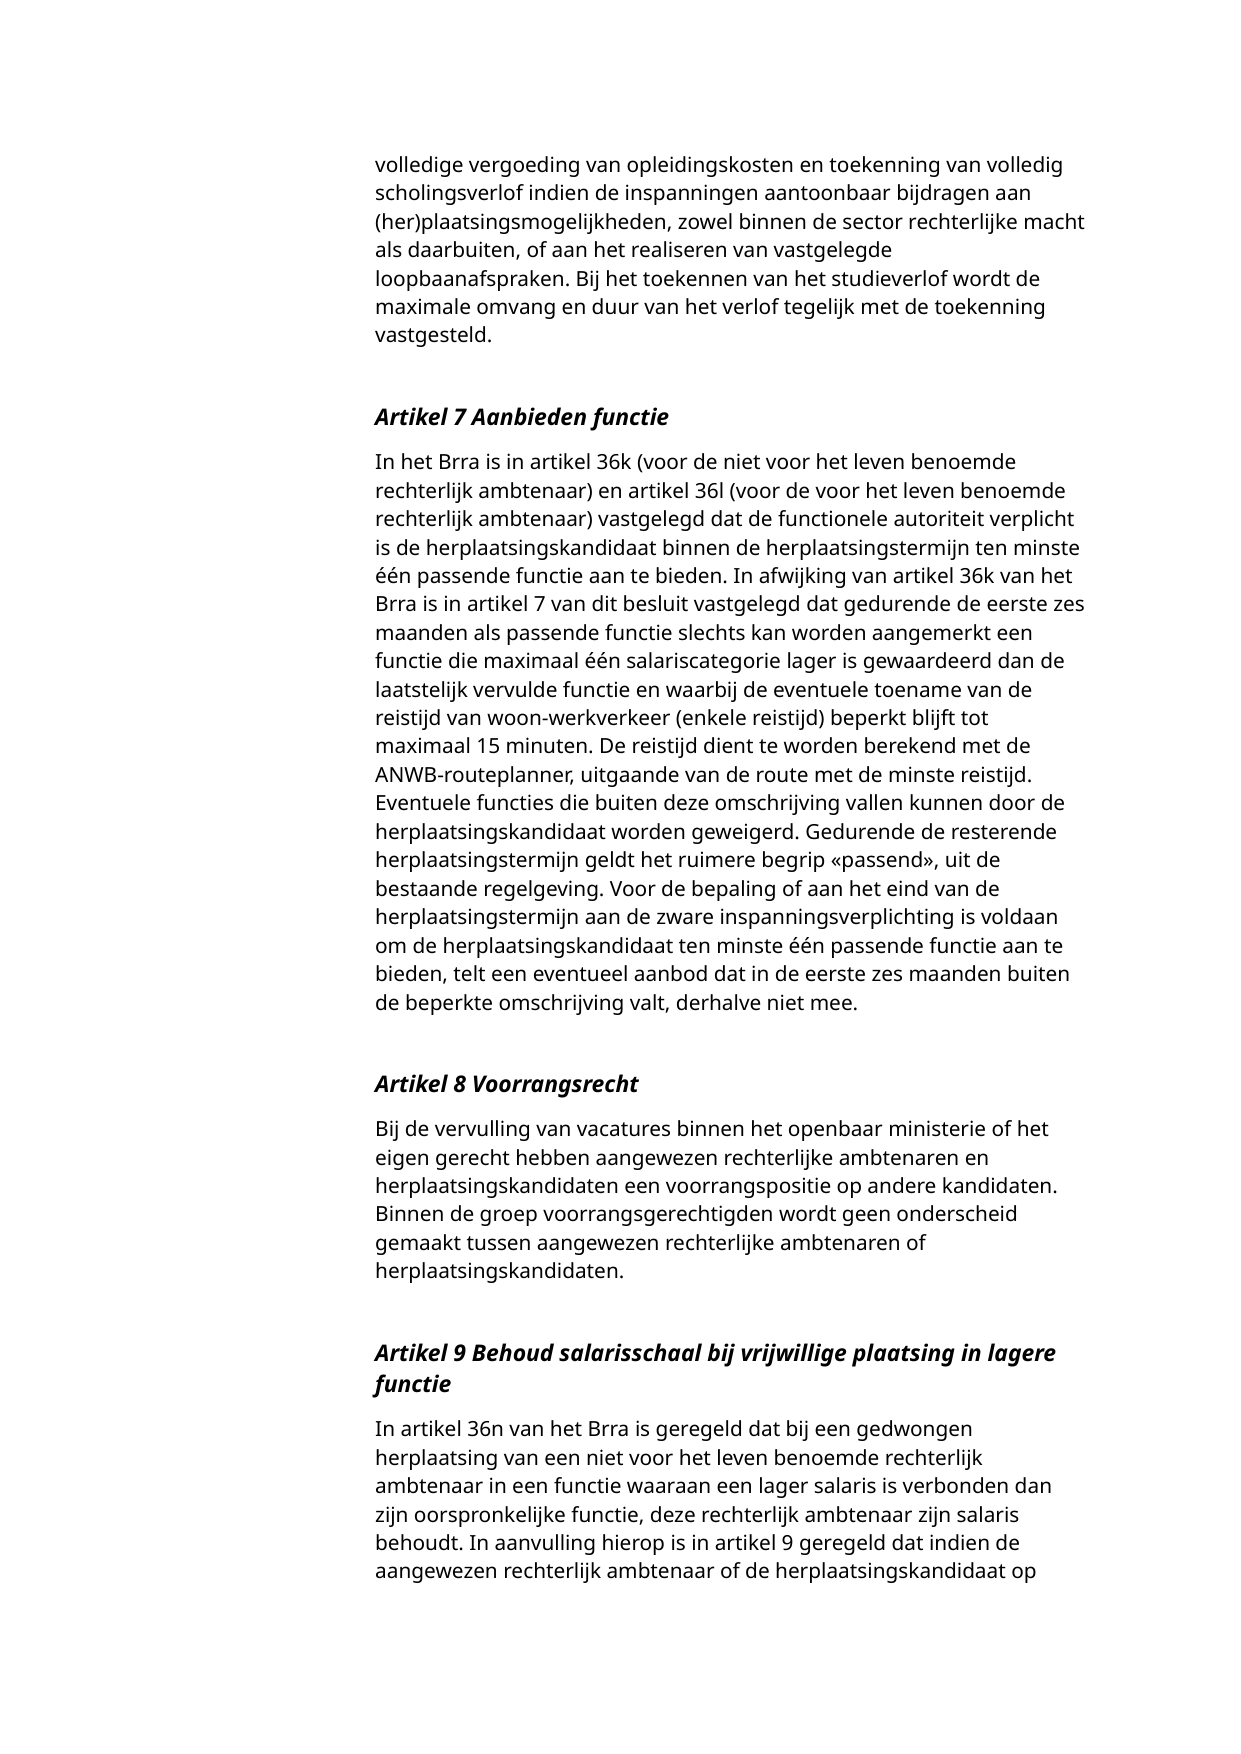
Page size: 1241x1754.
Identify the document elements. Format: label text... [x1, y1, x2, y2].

subtitle Artikel 9 Behoud salarisschaal bij vrijwillige plaatsing in lagere functie [375, 1337, 1090, 1399]
text Bij de vervulling van vacatures binnen het openbaar ministerie of het eigen gerecht hebben aangewezen rechterlijke ambtenaren en herplaatsingskandidaten een voorrangspositie op andere kandidaten. Binnen de groep voorrangsgerechtigden wordt geen onderscheid gemaakt tussen aangewezen rechterlijke ambtenaren of herplaatsingskandidaten. [375, 1114, 1090, 1285]
text In het Brra is in artikel 36k (voor de niet voor het leven benoemde rechterlijk ambtenaar) en artikel 36l (voor de voor het leven benoemde rechterlijk ambtenaar) vastgelegd dat de functionele autoriteit verplicht is de herplaatsingskandidaat binnen de herplaatsingstermijn ten minste één passende functie aan te bieden. In afwijking van artikel 36k van het Brra is in artikel 7 van dit besluit vastgelegd dat gedurende de eerste zes maanden als passende functie slechts kan worden aangemerkt een functie die maximaal één salariscategorie lager is gewaardeerd dan de laatstelijk vervulde functie en waarbij de eventuele toename van de reistijd van woon-werkverkeer (enkele reistijd) beperkt blijft tot maximaal 15 minuten. De reistijd dient te worden berekend met de ANWB-routeplanner, uitgaande van de route met de minste reistijd. Eventuele functies die buiten deze omschrijving vallen kunnen door de herplaatsingskandidaat worden geweigerd. Gedurende de resterende herplaatsingstermijn geldt het ruimere begrip «passend», uit de bestaande regelgeving. Voor de bepaling of aan het eind van de herplaatsingstermijn aan de zware inspanningsverplichting is voldaan om de herplaatsingskandidaat ten minste één passende functie aan te bieden, telt een eventueel aanbod dat in de eerste zes maanden buiten de beperkte omschrijving valt, derhalve niet mee. [375, 447, 1090, 1016]
subtitle Artikel 8 Voorrangsrecht [375, 1068, 1090, 1099]
text volledige vergoeding van opleidingskosten en toekenning van volledig scholingsverlof indien de inspanningen aantoonbaar bijdragen aan (her)plaatsingsmogelijkheden, zowel binnen de sector rechterlijke macht als daarbuiten, of aan het realiseren van vastgelegde loopbaanafspraken. Bij het toekennen van het studieverlof wordt de maximale omvang en duur van het verlof tegelijk met de toekenning vastgesteld. [375, 150, 1090, 349]
text In artikel 36n van het Brra is geregeld dat bij een gedwongen herplaatsing van een niet voor het leven benoemde rechterlijk ambtenaar in een functie waaraan een lager salaris is verbonden dan zijn oorspronkelijke functie, deze rechterlijk ambtenaar zijn salaris behoudt. In aanvulling hierop is in artikel 9 geregeld dat indien de aangewezen rechterlijk ambtenaar of de herplaatsingskandidaat op [375, 1414, 1090, 1585]
subtitle Artikel 7 Aanbieden functie [375, 401, 1090, 432]
